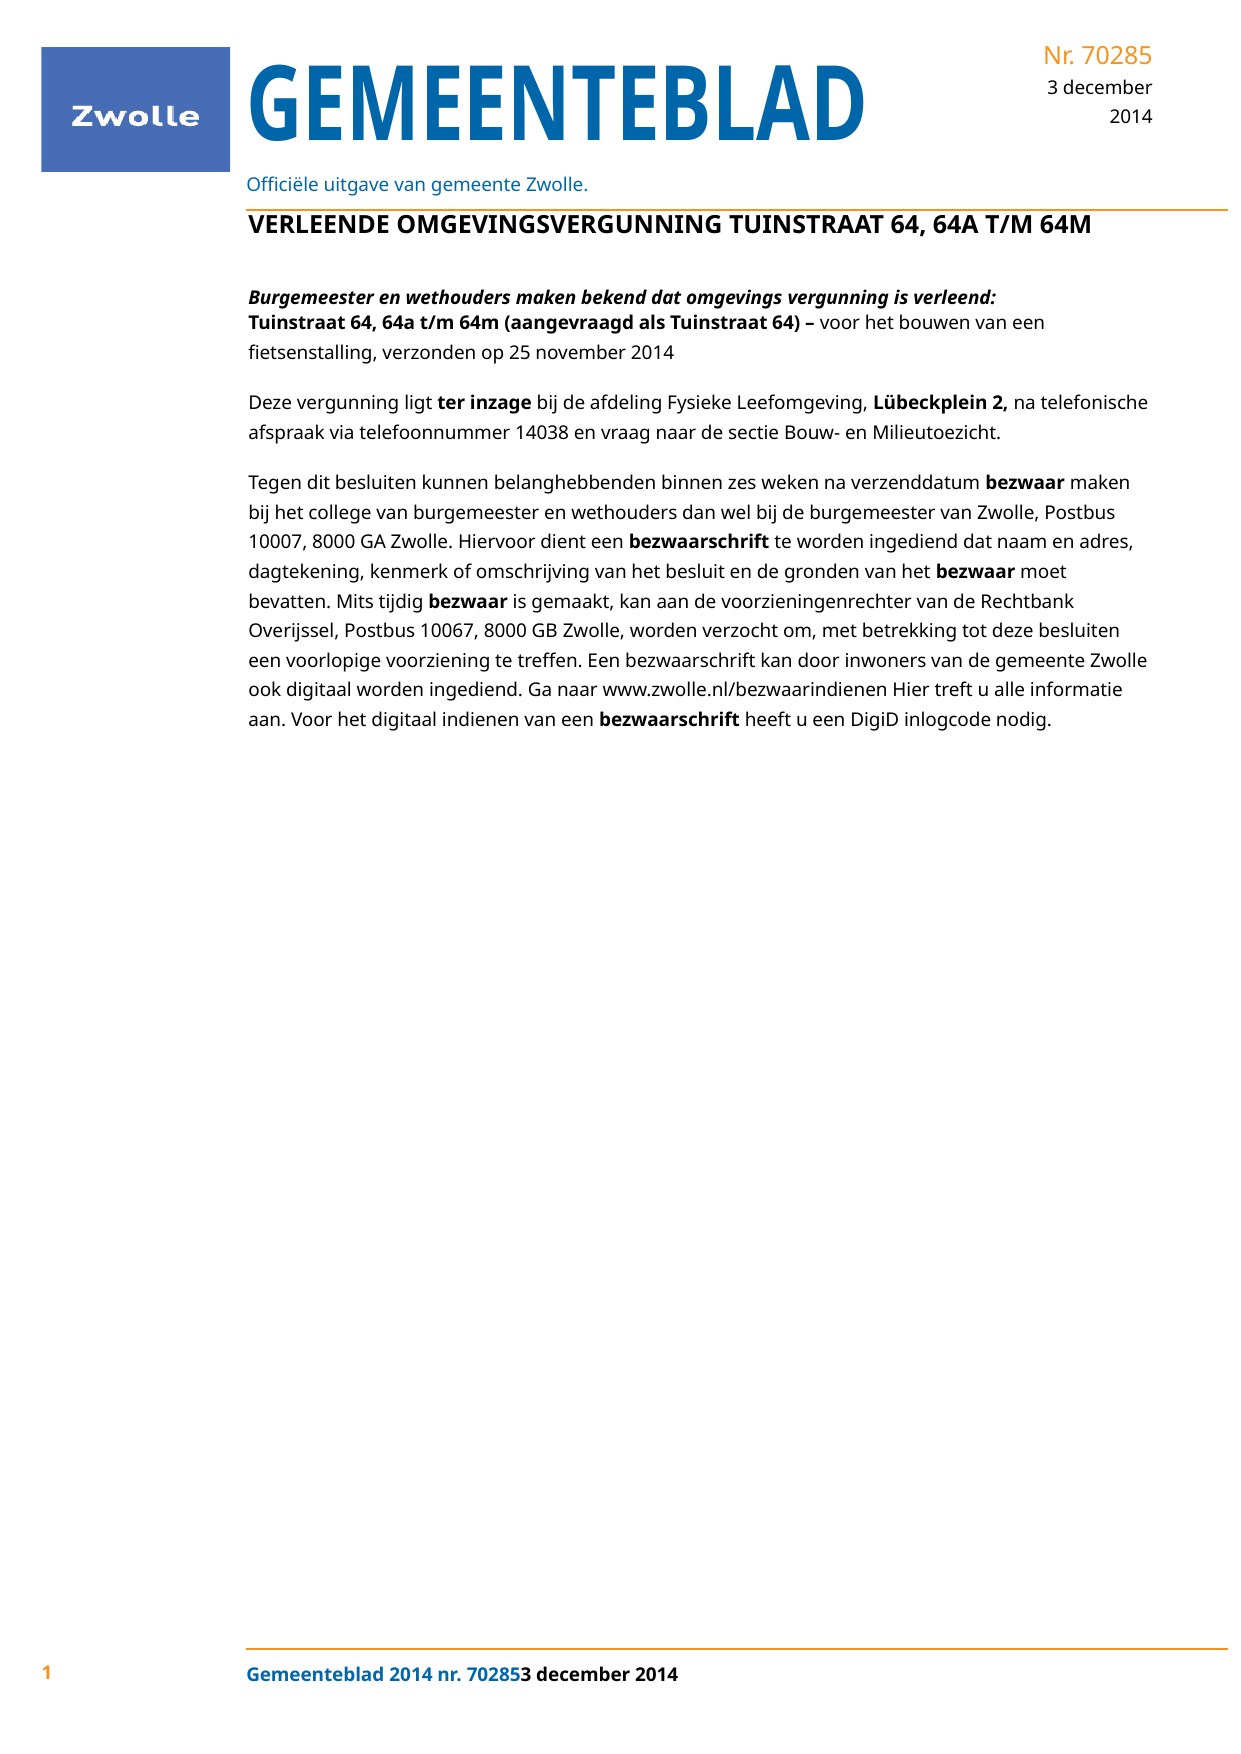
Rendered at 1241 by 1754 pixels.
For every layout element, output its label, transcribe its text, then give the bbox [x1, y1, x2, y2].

text Deze vergunning ligt ter inzage bij de afdeling Fysieke Leefomgeving, Lübeckplein 2, na telefonische afspraak via telefoonnummer 14038 en vraag naar de sectie Bouw- en Milieutoezicht. [248, 389, 1152, 445]
text Tegen dit besluiten kunnen belanghebbenden binnen zes weken na verzenddatum bezwaar maken bij het college van burgemeester en wethouders dan wel bij de burgemeester van Zwolle, Postbus 10007, 8000 GA Zwolle. Hiervoor dient een bezwaarschrift te worden ingediend dat naam en adres, dagtekening, kenmerk of omschrijving van het besluit en de gronden van het bezwaar moet bevatten. Mits tijdig bezwaar is gemaakt, kan aan de voorzieningenrechter van de Rechtbank Overijssel, Postbus 10067, 8000 GB Zwolle, worden verzocht om, met betrekking tot deze besluiten een voorlopige voorziening te treffen. Een bezwaarschrift kan door inwoners van de gemeente Zwolle ook digitaal worden ingediend. Ga naar www.zwolle.nl/bezwaarindienen Hier treft u alle informatie aan. Voor het digitaal indienen van een bezwaarschrift heeft u een DigiD inlogcode nodig. [248, 469, 1152, 732]
picture [41, 47, 231, 172]
text VERLEENDE OMGEVINGSVERGUNNING TUINSTRAAT 64, 64A T/M 64M [248, 211, 1152, 241]
text Burgemeester en wethouders maken bekend dat omgevings vergunning is verleend: [248, 284, 1152, 309]
text Tuinstraat 64, 64a t/m 64m (aangevraagd als Tuinstraat 64) – voor het bouwen van een fietsenstalling, verzonden op 25 november 2014 [248, 309, 1152, 365]
